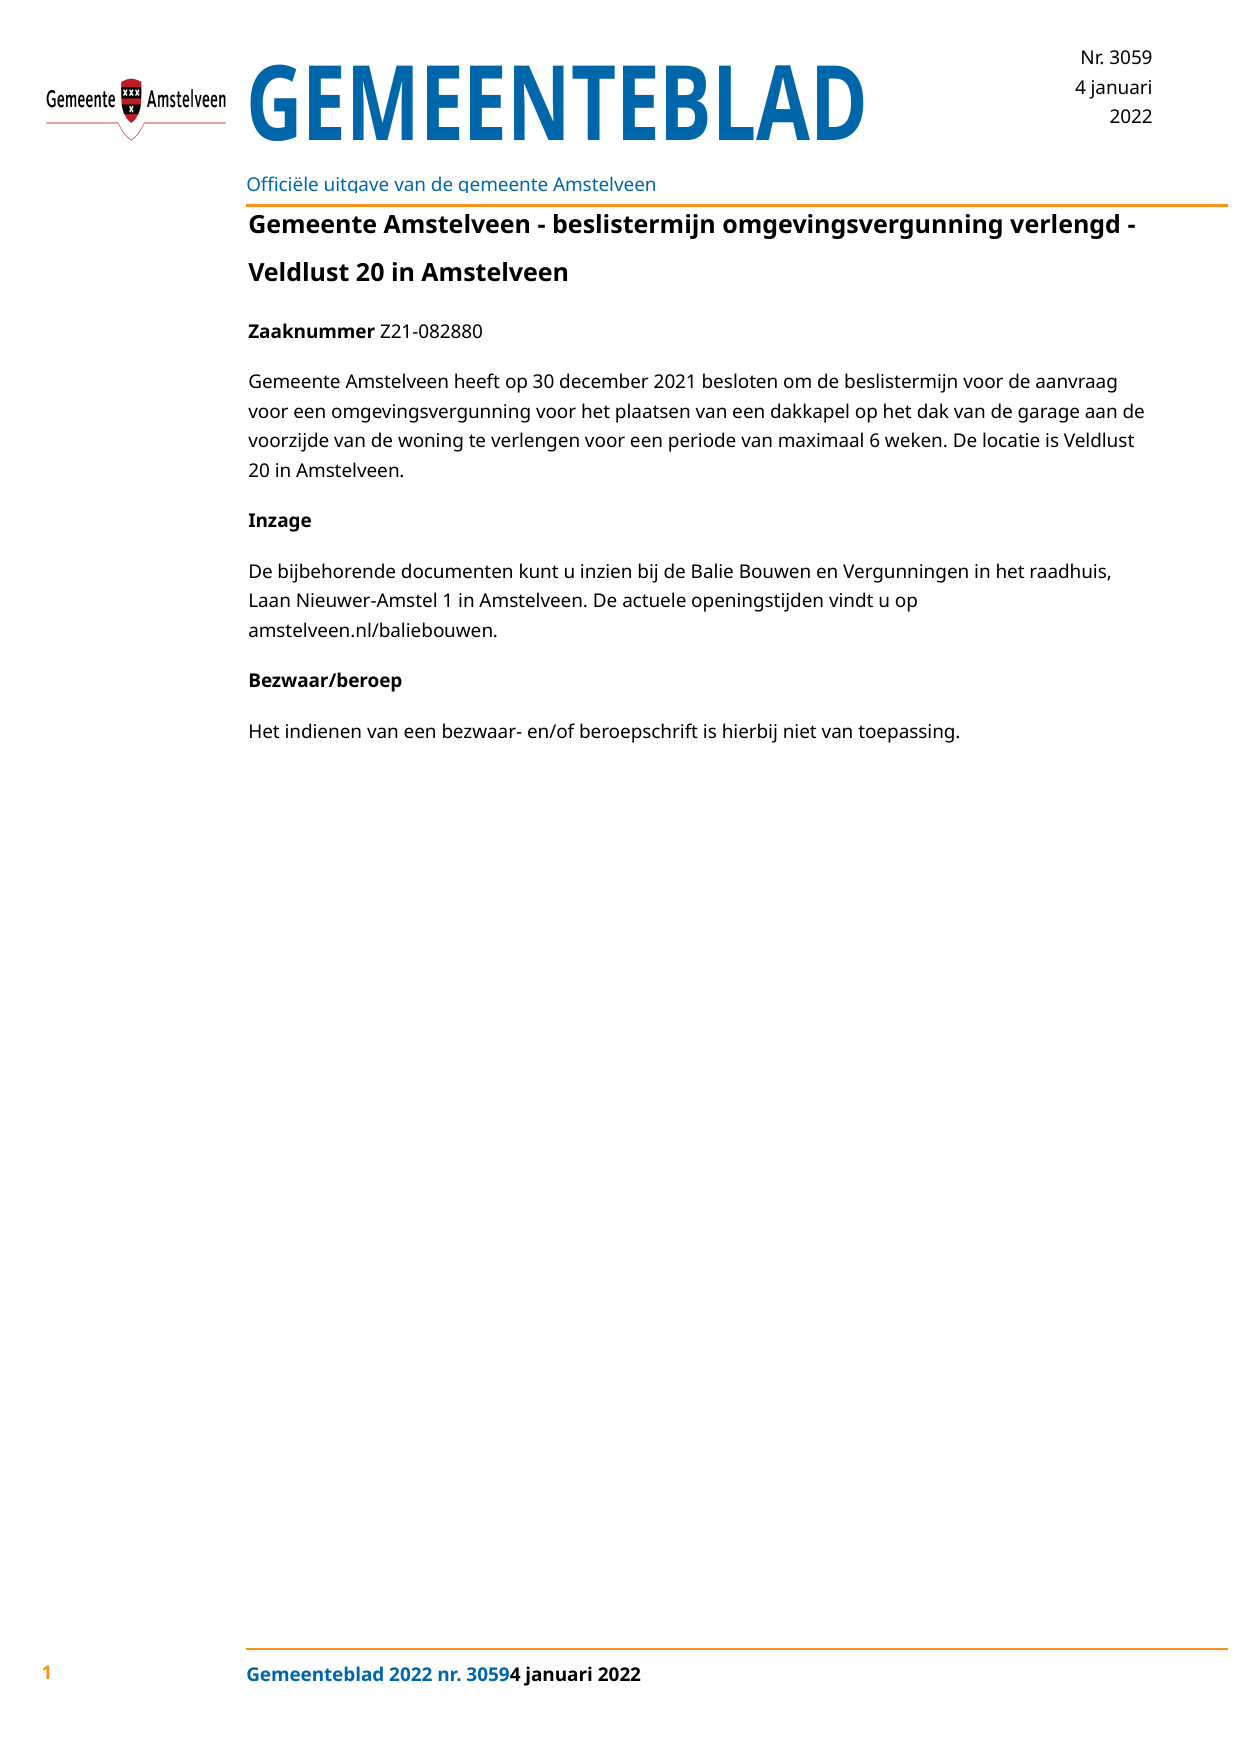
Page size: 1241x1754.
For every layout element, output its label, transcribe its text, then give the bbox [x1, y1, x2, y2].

text Zaaknummer Z21-082880 [248, 318, 1152, 344]
picture [41, 47, 231, 172]
text Inzage [248, 507, 1152, 533]
text Het indienen van een bezwaar- en/of beroepschrift is hierbij niet van toepassing. [248, 718, 1152, 744]
text De bijbehorende documenten kunt u inzien bij de Balie Bouwen en Vergunningen in het raadhuis, Laan Nieuwer-Amstel 1 in Amstelveen. De actuele openingstijden vindt u op amstelveen.nl/baliebouwen. [248, 558, 1152, 643]
text Bezwaar/beroep [248, 667, 1152, 693]
text Gemeente Amstelveen heeft op 30 december 2021 besloten om de beslistermijn voor de aanvraag voor een omgevingsvergunning voor het plaatsen van een dakkapel op het dak van de garage aan de voorzijde van de woning te verlengen voor een periode van maximaal 6 weken. De locatie is Veldlust 20 in Amstelveen. [248, 368, 1152, 483]
text Gemeente Amstelveen - beslistermijn omgevingsvergunning verlengd - Veldlust 20 in Amstelveen [248, 207, 1152, 288]
